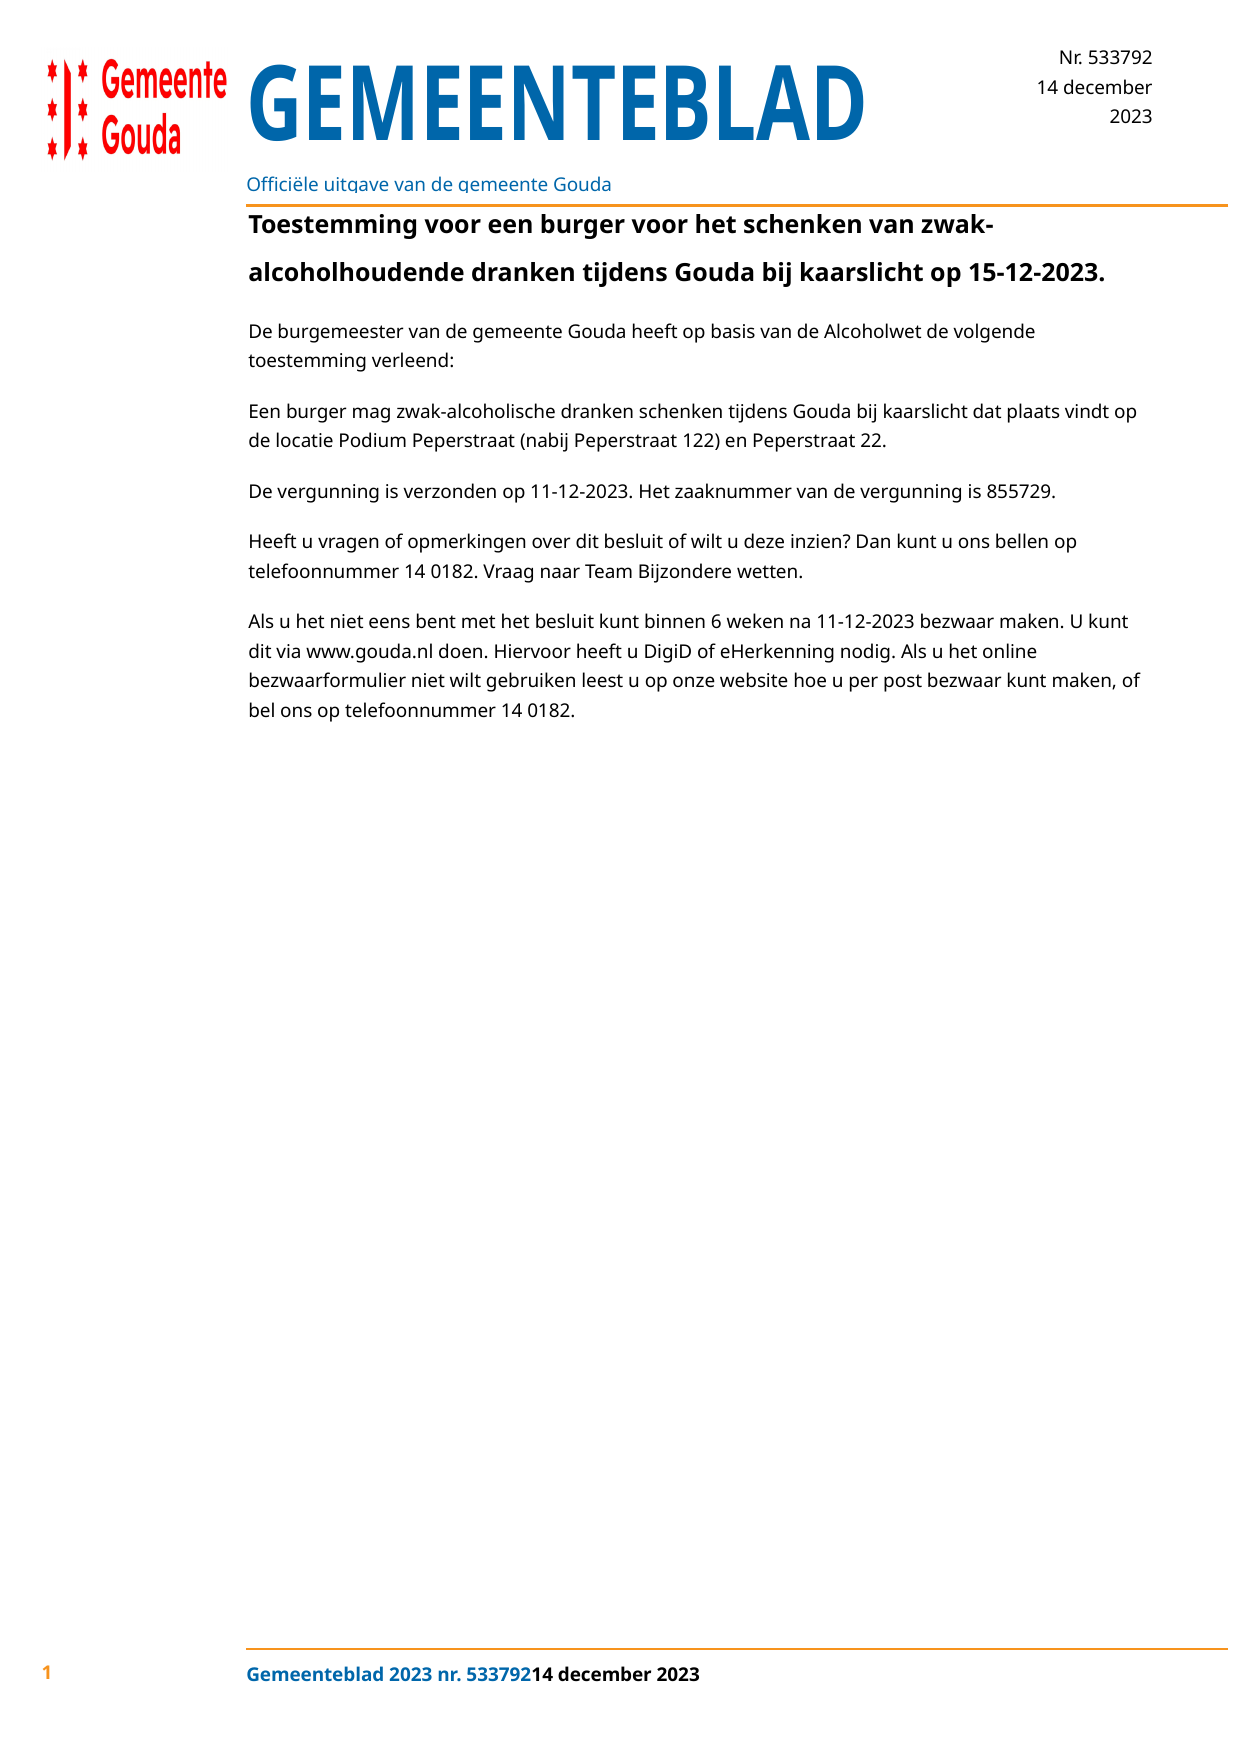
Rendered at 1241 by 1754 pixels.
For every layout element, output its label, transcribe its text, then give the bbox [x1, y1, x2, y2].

text De vergunning is verzonden op 11-12-2023. Het zaaknummer van de vergunning is 855729. [248, 478, 1152, 504]
text Heeft u vragen of opmerkingen over dit besluit of wilt u deze inzien? Dan kunt u ons bellen op telefoonnummer 14 0182. Vraag naar Team Bijzondere wetten. [248, 528, 1152, 584]
text Als u het niet eens bent met het besluit kunt binnen 6 weken na 11-12-2023 bezwaar maken. U kunt dit via www.gouda.nl doen. Hiervoor heeft u DigiD of eHerkenning nodig. Als u het online bezwaarformulier niet wilt gebruiken leest u op onze website hoe u per post bezwaar kunt maken, of bel ons op telefoonnummer 14 0182. [248, 608, 1152, 723]
text Toestemming voor een burger voor het schenken van zwak-alcoholhoudende dranken tijdens Gouda bij kaarslicht op 15-12-2023. [248, 207, 1152, 288]
text Een burger mag zwak-alcoholische dranken schenken tijdens Gouda bij kaarslicht dat plaats vindt op de locatie Podium Peperstraat (nabij Peperstraat 122) en Peperstraat 22. [248, 398, 1152, 453]
text De burgemeester van de gemeente Gouda heeft op basis van de Alcoholwet de volgende toestemming verleend: [248, 318, 1152, 373]
picture [41, 47, 231, 172]
